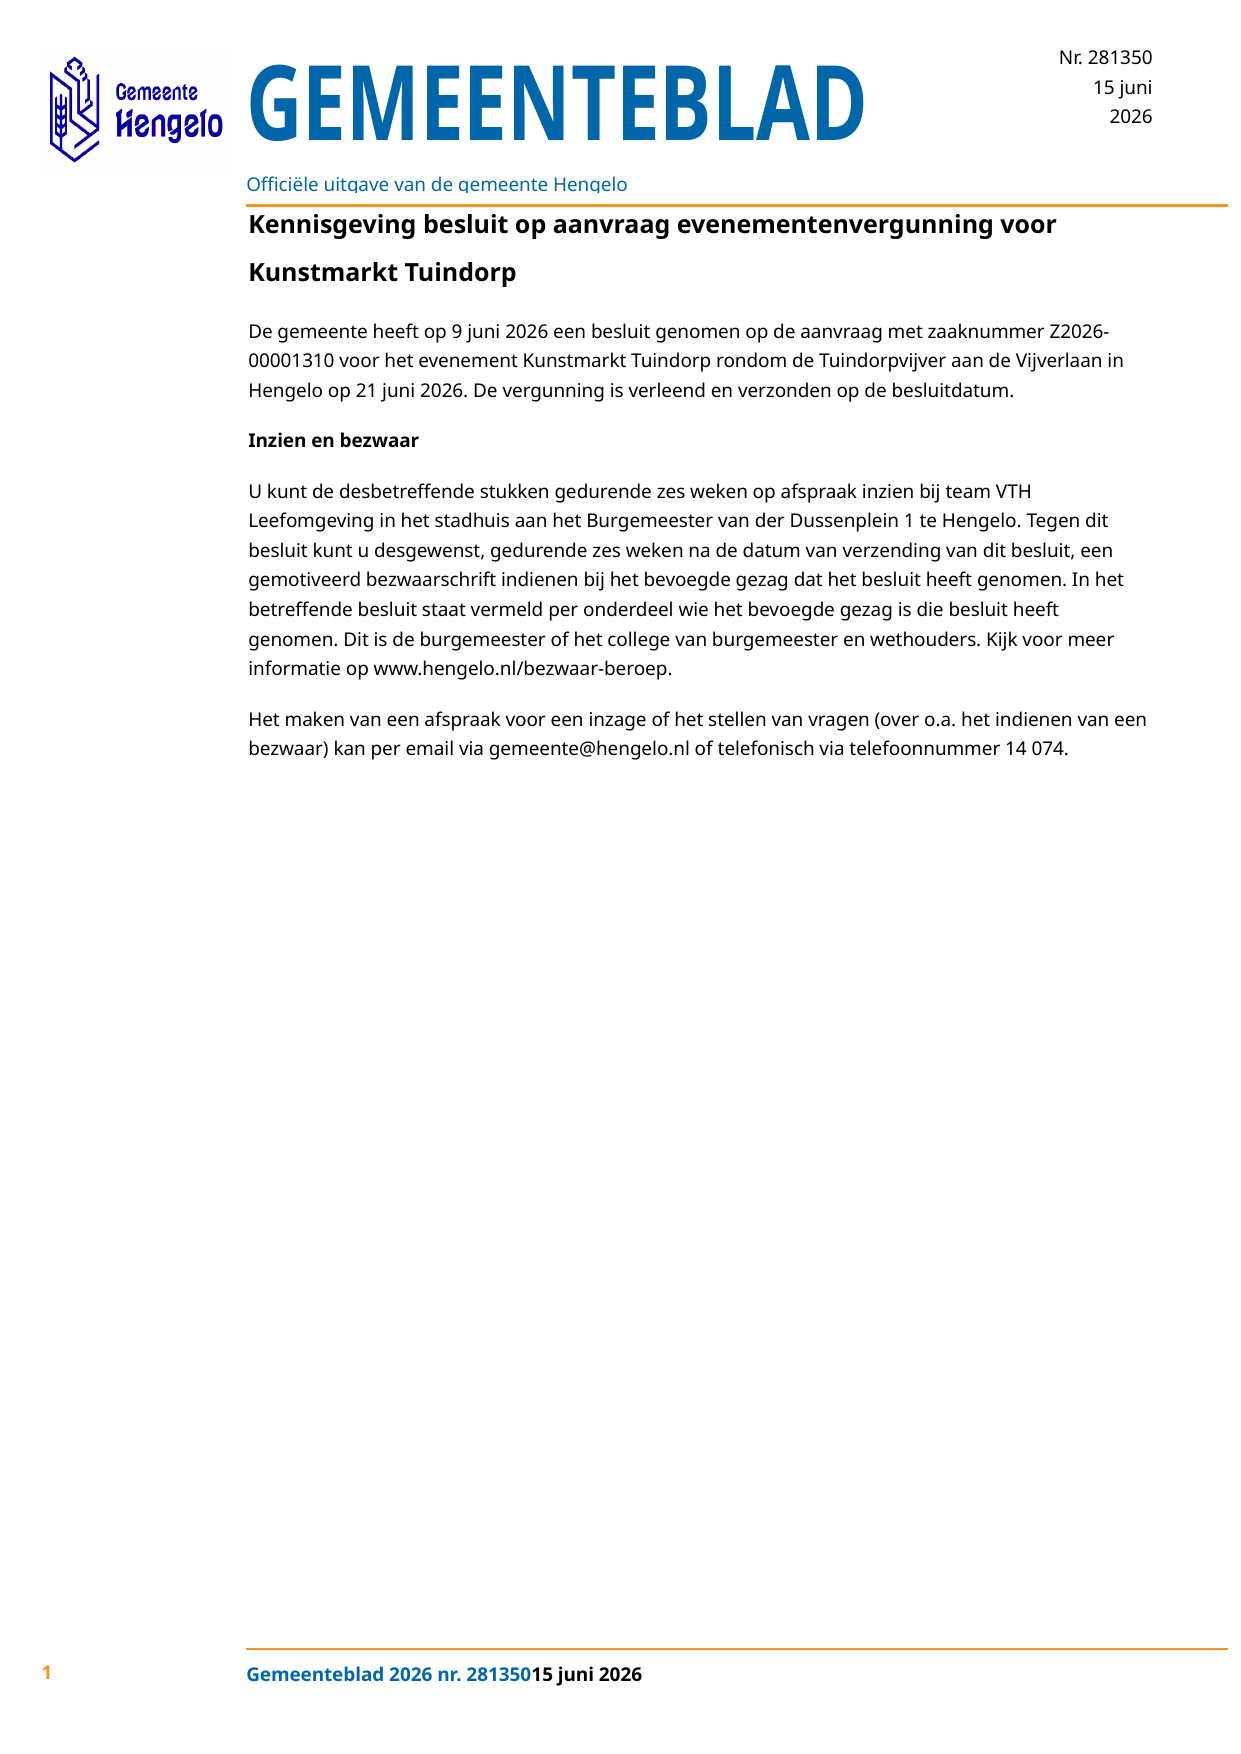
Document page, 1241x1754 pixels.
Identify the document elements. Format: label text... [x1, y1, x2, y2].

picture [41, 47, 231, 172]
text De gemeente heeft op 9 juni 2026 een besluit genomen op de aanvraag met zaaknummer Z2026-00001310 voor het evenement Kunstmarkt Tuindorp rondom de Tuindorpvijver aan de Vijverlaan in Hengelo op 21 juni 2026. De vergunning is verleend en verzonden op de besluitdatum. [248, 318, 1152, 403]
text Kennisgeving besluit op aanvraag evenementenvergunning voor Kunstmarkt Tuindorp [248, 207, 1152, 288]
text Inzien en bezwaar [248, 427, 1152, 453]
text Het maken van een afspraak voor een inzage of het stellen van vragen (over o.a. het indienen van een bezwaar) kan per email via gemeente@hengelo.nl of telefonisch via telefoonnummer 14 074. [248, 706, 1152, 761]
text U kunt de desbetreffende stukken gedurende zes weken op afspraak inzien bij team VTH Leefomgeving in het stadhuis aan het Burgemeester van der Dussenplein 1 te Hengelo. Tegen dit besluit kunt u desgewenst, gedurende zes weken na de datum van verzending van dit besluit, een gemotiveerd bezwaarschrift indienen bij het bevoegde gezag dat het besluit heeft genomen. In het betreffende besluit staat vermeld per onderdeel wie het bevoegde gezag is die besluit heeft genomen. Dit is de burgemeester of het college van burgemeester en wethouders. Kijk voor meer informatie op www.hengelo.nl/bezwaar-beroep. [248, 478, 1152, 681]
